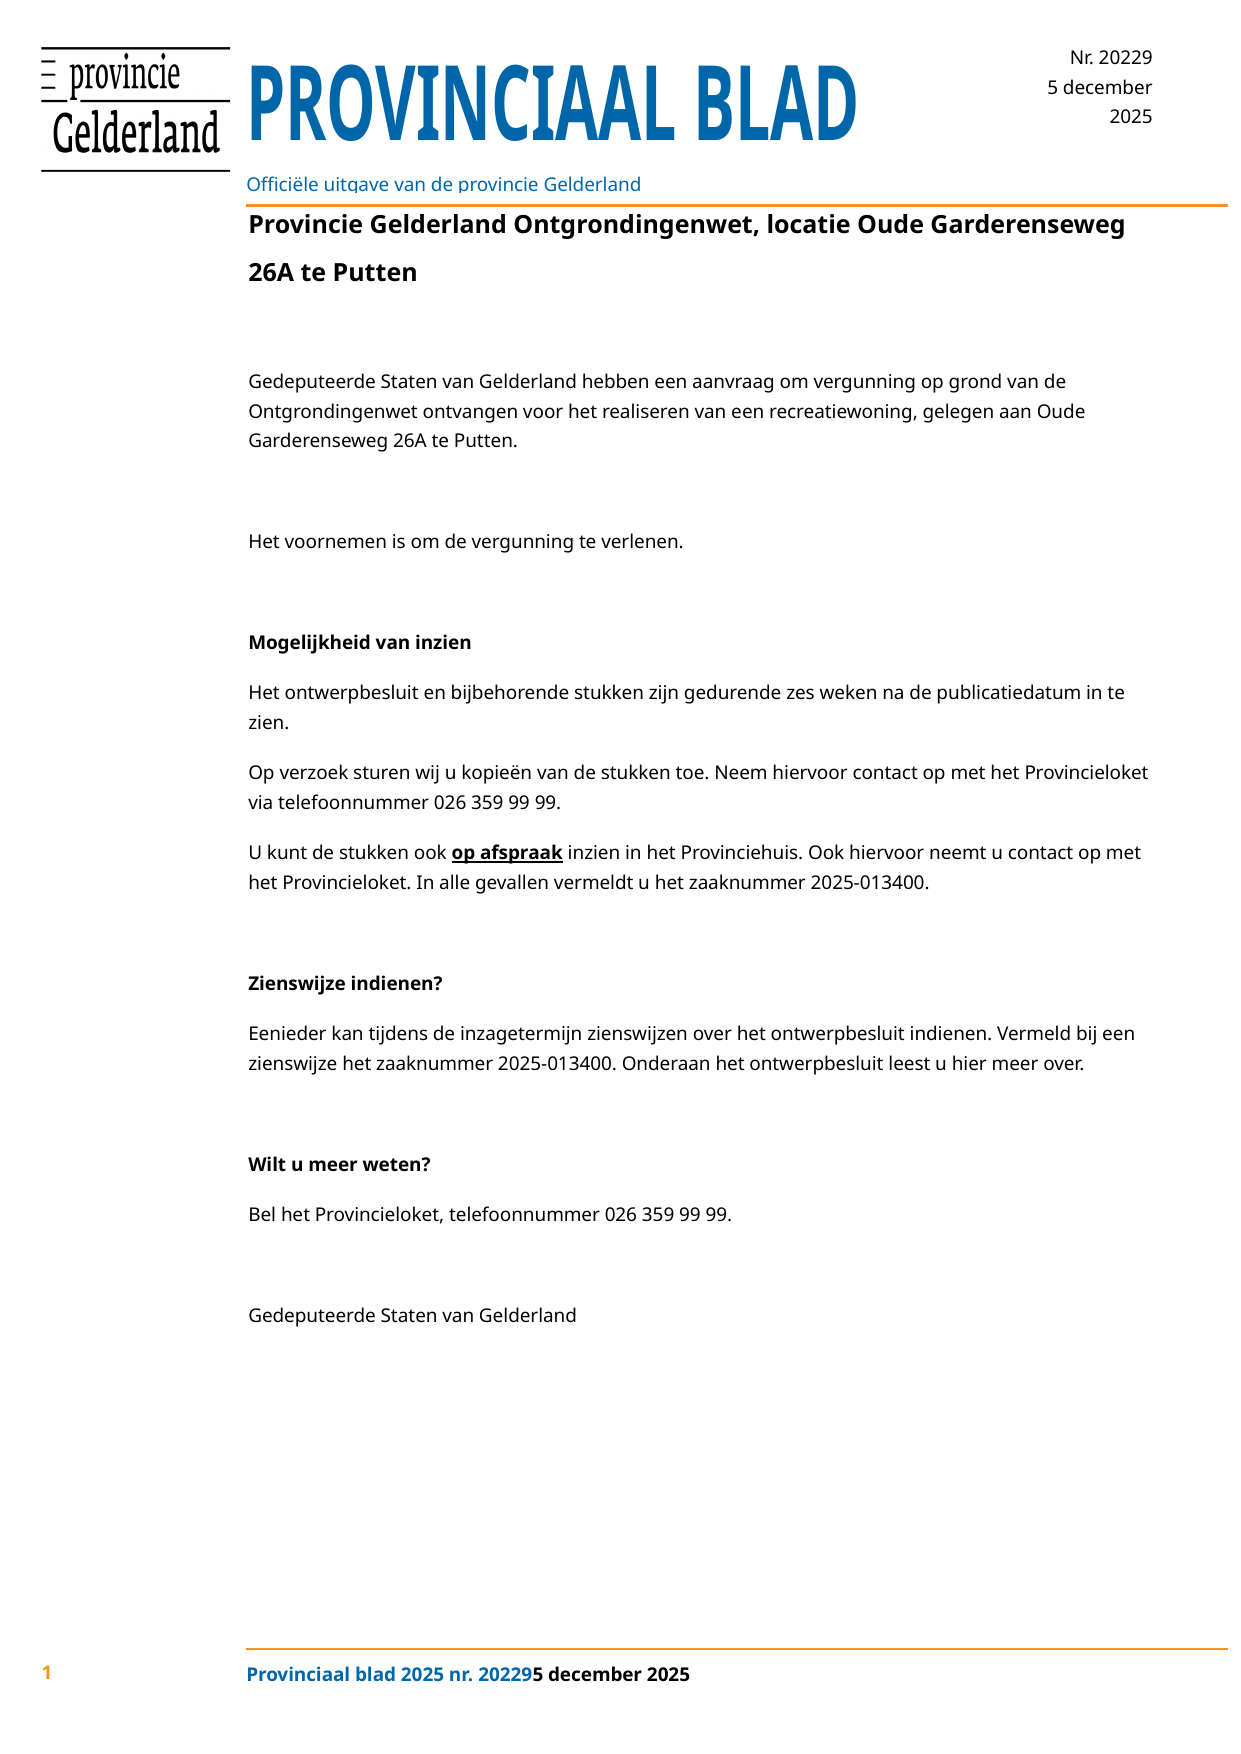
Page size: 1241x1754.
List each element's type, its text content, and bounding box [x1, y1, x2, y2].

text Gedeputeerde Staten van Gelderland hebben een aanvraag om vergunning op grond van de Ontgrondingenwet ontvangen voor het realiseren van een recreatiewoning, gelegen aan Oude Garderenseweg 26A te Putten. [248, 368, 1152, 453]
text Provincie Gelderland Ontgrondingenwet, locatie Oude Garderenseweg 26A te Putten [248, 207, 1152, 288]
text Mogelijkheid van inzien [248, 629, 1152, 655]
text Het voornemen is om de vergunning te verlenen. [248, 528, 1152, 554]
text Zienswijze indienen? [248, 970, 1152, 996]
text U kunt de stukken ook op afspraak inzien in het Provinciehuis. Ook hiervoor neemt u contact op met het Provincieloket. In alle gevallen vermeldt u het zaaknummer 2025-013400. [248, 839, 1152, 895]
text Het ontwerpbesluit en bijbehorende stukken zijn gedurende zes weken na de publicatiedatum in te zien. [248, 679, 1152, 735]
text Wilt u meer weten? [248, 1151, 1152, 1177]
text Op verzoek sturen wij u kopieën van de stukken toe. Neem hiervoor contact op met het Provincieloket via telefoonnummer 026 359 99 99. [248, 759, 1152, 815]
text Bel het Provincieloket, telefoonnummer 026 359 99 99. [248, 1201, 1152, 1227]
text Gedeputeerde Staten van Gelderland [248, 1302, 1152, 1328]
picture [41, 47, 231, 172]
text Eenieder kan tijdens de inzagetermijn zienswijzen over het ontwerpbesluit indienen. Vermeld bij een zienswijze het zaaknummer 2025-013400. Onderaan het ontwerpbesluit leest u hier meer over. [248, 1020, 1152, 1076]
